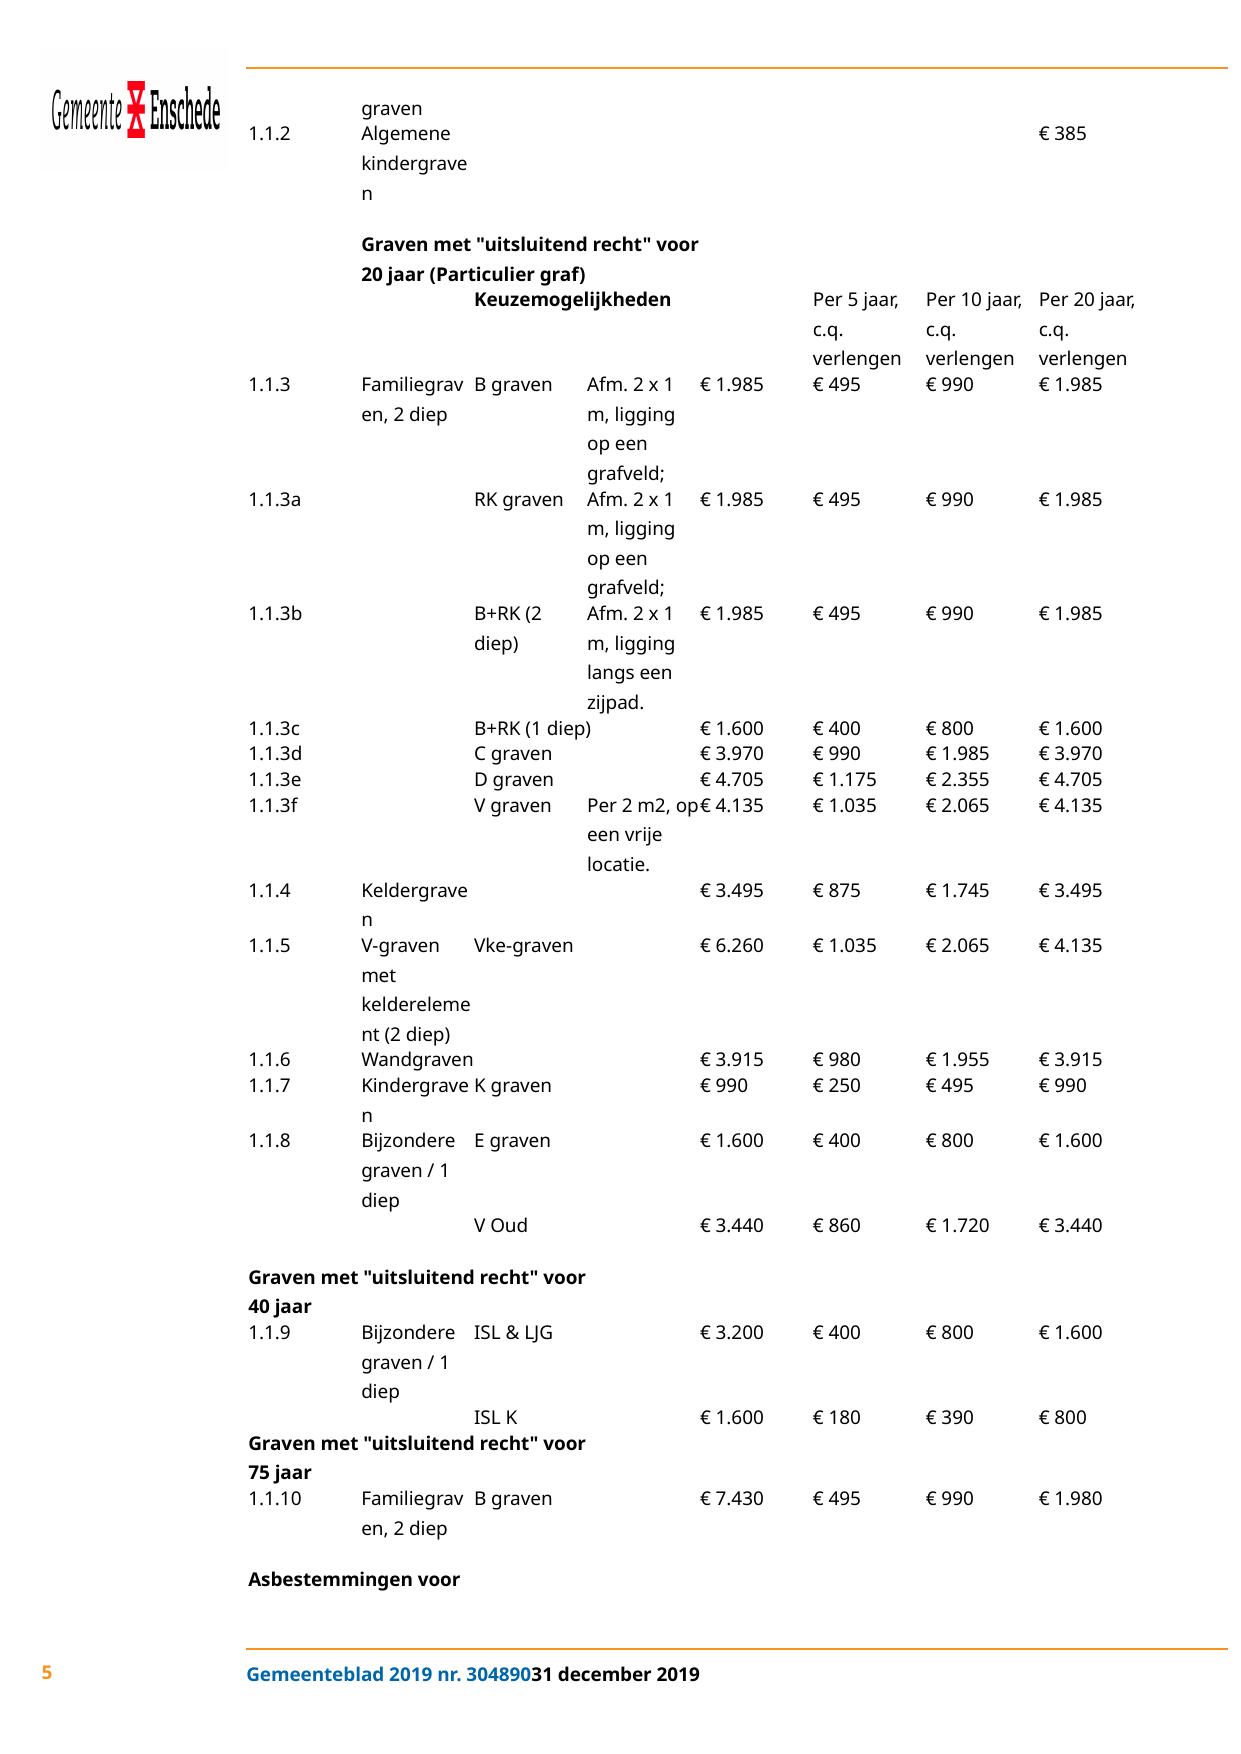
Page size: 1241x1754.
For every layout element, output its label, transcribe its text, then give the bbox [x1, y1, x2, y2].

table_cell [587, 877, 700, 932]
table_cell € 3.440 [1039, 1213, 1152, 1238]
table_cell [587, 932, 700, 1047]
table_cell [700, 231, 813, 286]
table_cell 1.1.3b [248, 600, 361, 715]
table_cell 1.1.8 [248, 1128, 361, 1213]
table_cell Graven met "uitsluitend recht" voor 40 jaar [248, 1264, 587, 1319]
table_cell [1039, 1238, 1152, 1264]
table_cell Bijzondere graven / 1 diep [361, 1128, 474, 1213]
table_cell [813, 121, 926, 205]
table_cell Afm. 2 x 1 m, ligging langs een zijpad. [587, 600, 700, 715]
table_cell € 4.705 [1039, 766, 1152, 792]
table_cell € 1.745 [926, 877, 1038, 932]
table_cell 1.1.2 [248, 121, 361, 205]
table_cell [813, 1238, 926, 1264]
table_cell € 400 [813, 1128, 926, 1213]
table_cell [1039, 1264, 1152, 1319]
table_cell [587, 1128, 700, 1213]
table_cell € 6.260 [700, 932, 813, 1047]
table_cell Per 5 jaar, c.q. verlengen [813, 286, 926, 371]
table_cell [813, 95, 926, 121]
table_cell E graven [474, 1128, 587, 1213]
table_cell € 1.980 [1039, 1485, 1152, 1541]
table_cell € 1.955 [926, 1047, 1038, 1072]
table_cell € 990 [926, 600, 1038, 715]
table_cell Wandgraven [361, 1047, 474, 1072]
table_cell € 800 [926, 1319, 1038, 1404]
table_cell € 495 [813, 600, 926, 715]
table_cell [926, 1238, 1038, 1264]
table_cell [926, 121, 1038, 205]
table_cell € 1.600 [1039, 715, 1152, 741]
table_cell Per 20 jaar, c.q. verlengen [1039, 286, 1152, 371]
table_cell 1.1.4 [248, 877, 361, 932]
table_cell C graven [474, 741, 587, 766]
table_cell [700, 1264, 813, 1319]
table_cell Asbestemmingen voor [248, 1566, 474, 1592]
table_cell [587, 205, 700, 231]
table_cell Per 10 jaar, c.q. verlengen [926, 286, 1038, 371]
table_cell € 400 [813, 715, 926, 741]
table_cell Bijzondere graven / 1 diep [361, 1319, 474, 1404]
table_cell [361, 715, 474, 741]
table_cell 1.1.3c [248, 715, 361, 741]
table_cell € 1.035 [813, 932, 926, 1047]
table_cell € 1.035 [813, 792, 926, 877]
table_cell [361, 1213, 474, 1238]
table_cell [361, 600, 474, 715]
table_cell € 4.705 [700, 766, 813, 792]
table_cell € 1.600 [1039, 1319, 1152, 1404]
table_cell B graven [474, 1485, 587, 1541]
table_cell 1.1.10 [248, 1485, 361, 1541]
table_cell € 4.135 [700, 792, 813, 877]
table_cell [700, 205, 813, 231]
table_cell ISL & LJG [474, 1319, 587, 1404]
table_cell [587, 95, 700, 121]
table_cell Afm. 2 x 1 m, ligging op een grafveld; [587, 371, 700, 486]
table_cell € 1.600 [700, 715, 813, 741]
table_cell € 4.135 [1039, 932, 1152, 1047]
table_cell [248, 286, 361, 371]
table_cell € 495 [813, 486, 926, 600]
table_cell € 3.970 [700, 741, 813, 766]
table_cell Kindergraven [361, 1073, 474, 1128]
table_cell [813, 1264, 926, 1319]
table_cell € 1.720 [926, 1213, 1038, 1238]
table_cell [361, 486, 474, 600]
table_cell € 800 [926, 1128, 1038, 1213]
table_cell [926, 231, 1038, 286]
table_cell [813, 1566, 926, 1592]
table_cell [361, 766, 474, 792]
table_cell € 2.355 [926, 766, 1038, 792]
table_cell [587, 1238, 700, 1264]
table_cell Familiegraven, 2 diep [361, 371, 474, 486]
table_cell [1039, 1430, 1152, 1485]
table_cell [474, 121, 587, 205]
table_cell [587, 121, 700, 205]
table_cell 1.1.7 [248, 1073, 361, 1128]
table_cell € 250 [813, 1073, 926, 1128]
table_cell [587, 766, 700, 792]
table_cell [587, 1264, 700, 1319]
table_cell [926, 1541, 1038, 1566]
table_cell € 1.600 [700, 1128, 813, 1213]
table_cell [587, 1047, 700, 1072]
table_cell [926, 95, 1038, 121]
table_cell [1039, 95, 1152, 121]
table_cell Afm. 2 x 1 m, ligging op een grafveld; [587, 486, 700, 600]
table_cell B+RK (2 diep) [474, 600, 587, 715]
table_cell € 390 [926, 1404, 1038, 1430]
table_cell [474, 877, 587, 932]
table_cell € 3.915 [700, 1047, 813, 1072]
table_cell [813, 205, 926, 231]
table_cell [587, 1566, 700, 1592]
table_cell 1.1.3e [248, 766, 361, 792]
table_cell [248, 231, 361, 286]
table_cell RK graven [474, 486, 587, 600]
table_cell [587, 1319, 700, 1404]
table_cell B+RK (1 diep) [474, 715, 700, 741]
table_cell € 1.600 [1039, 1128, 1152, 1213]
table_cell € 495 [926, 1073, 1038, 1128]
table_cell € 990 [813, 741, 926, 766]
table_cell [813, 231, 926, 286]
table_cell ISL K [474, 1404, 587, 1430]
table_cell Keuzemogelijkheden [474, 286, 700, 371]
table_cell € 180 [813, 1404, 926, 1430]
table_cell 1.1.9 [248, 1319, 361, 1404]
table_cell € 3.440 [700, 1213, 813, 1238]
table_cell 1.1.5 [248, 932, 361, 1047]
table_cell [926, 205, 1038, 231]
table_cell [1039, 1541, 1152, 1566]
table_cell € 990 [926, 371, 1038, 486]
table_cell [1039, 231, 1152, 286]
table_cell 1.1.3a [248, 486, 361, 600]
table_cell € 4.135 [1039, 792, 1152, 877]
table_cell € 1.985 [1039, 371, 1152, 486]
table_cell € 1.985 [1039, 600, 1152, 715]
table_cell € 990 [1039, 1073, 1152, 1128]
table_cell graven [361, 95, 474, 121]
table_cell [587, 1213, 700, 1238]
table_cell [813, 1430, 926, 1485]
table_cell [474, 205, 587, 231]
table_cell [361, 205, 474, 231]
table_cell € 3.200 [700, 1319, 813, 1404]
table_cell [474, 95, 587, 121]
table_cell € 1.985 [926, 741, 1038, 766]
table_cell V-graven met kelderelement (2 diep) [361, 932, 474, 1047]
table_cell B graven [474, 371, 587, 486]
table_cell [474, 1566, 587, 1592]
table_cell € 3.915 [1039, 1047, 1152, 1072]
table_cell € 3.970 [1039, 741, 1152, 766]
table_cell [474, 1238, 587, 1264]
table_cell € 990 [926, 486, 1038, 600]
table_cell 1.1.6 [248, 1047, 361, 1072]
table_cell [248, 1213, 361, 1238]
table_cell € 495 [813, 371, 926, 486]
table_cell € 990 [926, 1485, 1038, 1541]
table_cell € 2.065 [926, 932, 1038, 1047]
table_cell Algemene kindergraven [361, 121, 474, 205]
table_cell [474, 1541, 587, 1566]
table_cell [248, 205, 361, 231]
table_cell Keldergraven [361, 877, 474, 932]
table_cell [248, 1541, 361, 1566]
table_cell D graven [474, 766, 587, 792]
table_cell V Oud [474, 1213, 587, 1238]
table_cell [361, 1238, 474, 1264]
picture [41, 47, 231, 172]
table_cell [700, 1566, 813, 1592]
table_cell € 400 [813, 1319, 926, 1404]
table_cell [700, 1541, 813, 1566]
table_cell [361, 1541, 474, 1566]
table_cell € 860 [813, 1213, 926, 1238]
table_cell € 1.985 [1039, 486, 1152, 600]
table_cell V graven [474, 792, 587, 877]
table_cell [361, 1404, 474, 1430]
table_cell [248, 95, 361, 121]
table_cell 1.1.3f [248, 792, 361, 877]
table_cell € 1.985 [700, 600, 813, 715]
table_cell € 385 [1039, 121, 1152, 205]
table_cell [361, 286, 474, 371]
table_cell € 3.495 [700, 877, 813, 932]
table_cell Vke-graven [474, 932, 587, 1047]
table_cell € 1.985 [700, 486, 813, 600]
table_cell [813, 1541, 926, 1566]
table_cell € 990 [700, 1073, 813, 1128]
table_cell [361, 792, 474, 877]
table_cell [587, 1404, 700, 1430]
table_cell € 800 [1039, 1404, 1152, 1430]
table_cell [474, 1047, 587, 1072]
table_cell € 800 [926, 715, 1038, 741]
table_cell [587, 1485, 700, 1541]
table_cell Graven met "uitsluitend recht" voor 75 jaar [248, 1430, 587, 1485]
table_cell € 980 [813, 1047, 926, 1072]
table_cell [1039, 205, 1152, 231]
table_cell 1.1.3d [248, 741, 361, 766]
table_cell € 3.495 [1039, 877, 1152, 932]
table_cell € 2.065 [926, 792, 1038, 877]
table_cell [1039, 1566, 1152, 1592]
table_cell € 7.430 [700, 1485, 813, 1541]
table_cell [700, 1238, 813, 1264]
table_cell [926, 1264, 1038, 1319]
table_cell [361, 741, 474, 766]
table_cell [700, 1430, 813, 1485]
table_cell Graven met "uitsluitend recht" voor 20 jaar (Particulier graf) [361, 231, 700, 286]
table_cell Per 2 m2, op een vrije locatie. [587, 792, 700, 877]
table_cell [700, 121, 813, 205]
table_cell [926, 1566, 1038, 1592]
table_cell [248, 1238, 361, 1264]
table_cell Familiegraven, 2 diep [361, 1485, 474, 1541]
table_cell [587, 1541, 700, 1566]
table_cell 1.1.3 [248, 371, 361, 486]
table_cell € 875 [813, 877, 926, 932]
table_cell [700, 286, 813, 371]
table_cell [700, 95, 813, 121]
table_cell [587, 741, 700, 766]
table_cell [587, 1430, 700, 1485]
table_cell € 495 [813, 1485, 926, 1541]
table_cell € 1.985 [700, 371, 813, 486]
table_cell K graven [474, 1073, 587, 1128]
table_cell € 1.600 [700, 1404, 813, 1430]
table_cell [587, 1073, 700, 1128]
table_cell [926, 1430, 1038, 1485]
table_cell [248, 1404, 361, 1430]
table_cell € 1.175 [813, 766, 926, 792]
